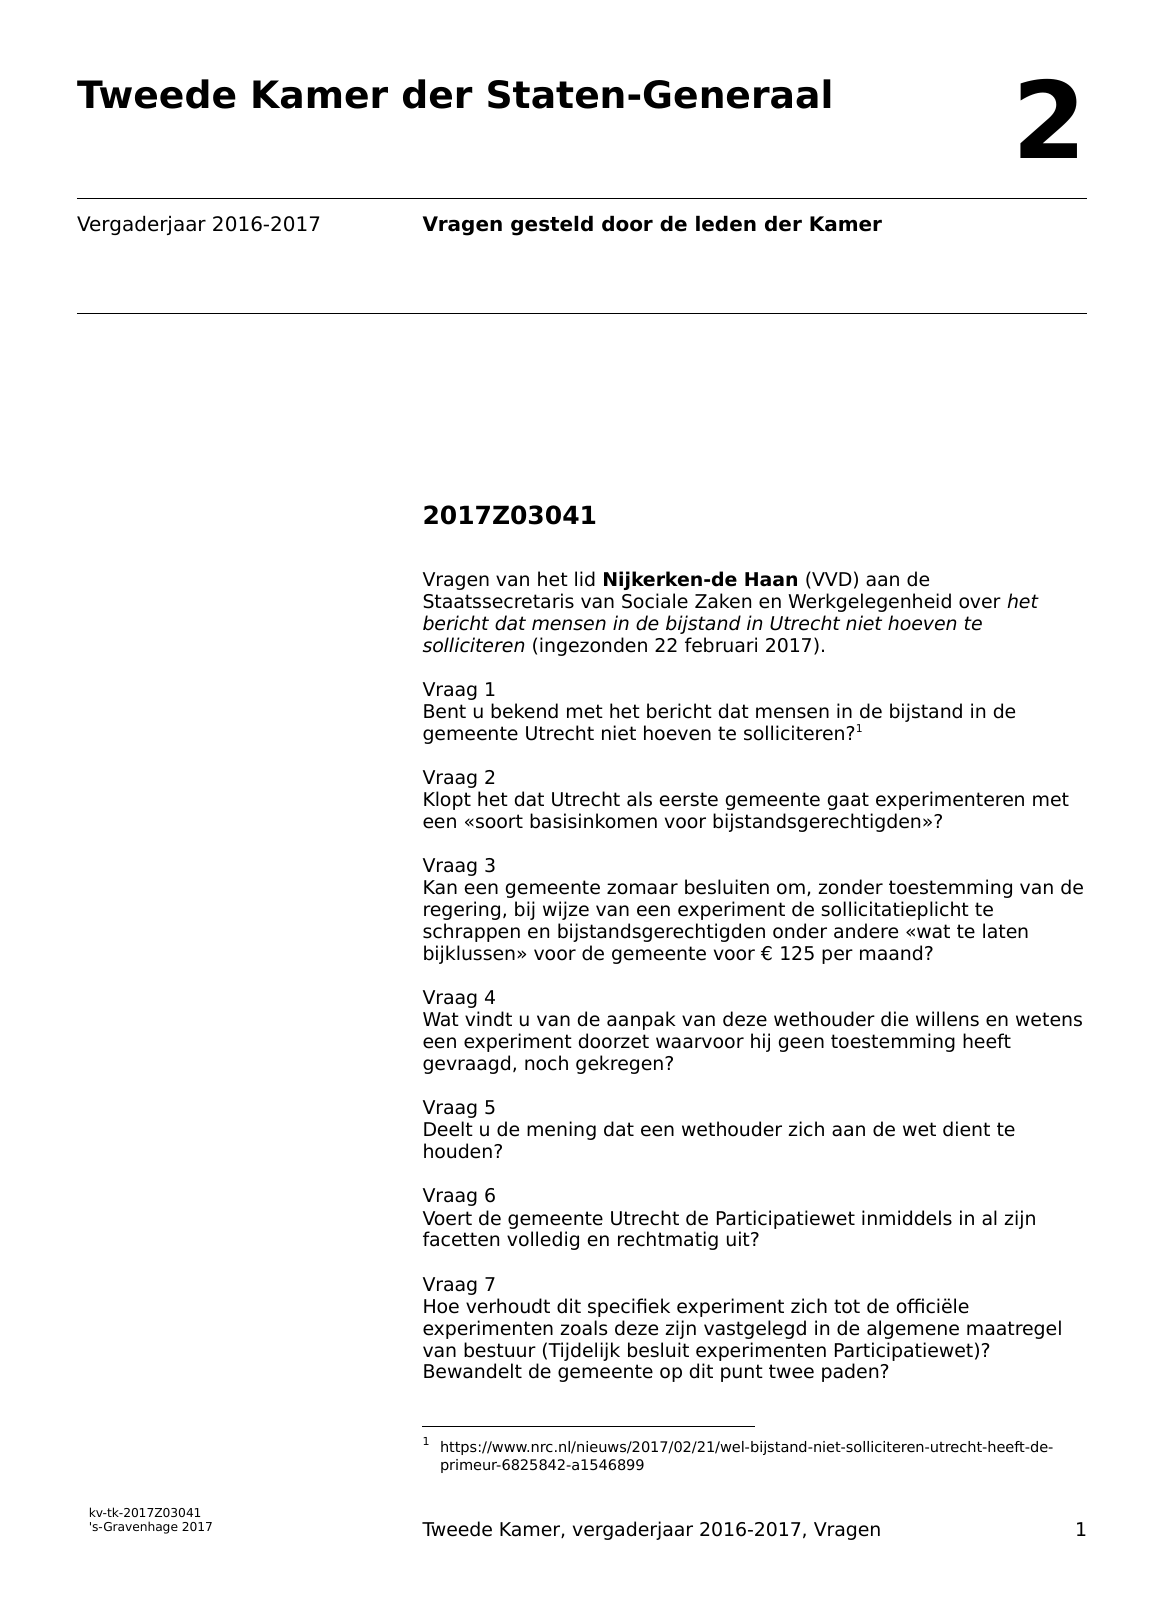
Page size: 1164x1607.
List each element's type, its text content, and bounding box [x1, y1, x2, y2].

text Vraag 4 [422, 987, 1087, 1009]
text Vraag 2 [422, 767, 1087, 789]
text Vraag 1 [422, 679, 1087, 701]
text Vraag 7 [422, 1273, 1087, 1296]
text Vragen van het lid Nijkerken-de Haan (VVD) aan de Staatssecretaris van Sociale Zaken en Werkgelegenheid over het bericht dat mensen in de bijstand in Utrecht niet hoeven te solliciteren (ingezonden 22 februari 2017). [422, 569, 1087, 657]
table_cell Vragen gesteld door de leden der Kamer [422, 199, 1087, 313]
text kv-tk-2017Z03041 [88, 1506, 323, 1520]
text Vraag 5 [422, 1097, 1087, 1119]
text https://www.nrc.nl/nieuws/2017/02/21/wel-bijstand-niet-solliciteren-utrecht-heeft-de-primeur-6825842-a1546899 [422, 1435, 1087, 1474]
text Voert de gemeente Utrecht de Participatiewet inmiddels in al zijn facetten volledig en rechtmatig uit? [422, 1207, 1087, 1251]
table_header 2 [886, 59, 1087, 198]
text Bent u bekend met het bericht dat mensen in de bijstand in de gemeente Utrecht niet hoeven te solliciteren? [422, 701, 1087, 745]
table_cell Vergaderjaar 2016-2017 [77, 199, 422, 313]
text Vraag 6 [422, 1185, 1087, 1207]
text Vraag 3 [422, 855, 1087, 877]
text Kan een gemeente zomaar besluiten om, zonder toestemming van de regering, bij wijze van een experiment de sollicitatieplicht te schrappen en bijstandsgerechtigden onder andere «wat te laten bijklussen» voor de gemeente voor € 125 per maand? [422, 877, 1087, 965]
text Deelt u de mening dat een wethouder zich aan de wet dient te houden? [422, 1119, 1087, 1163]
text 2017Z03041 [422, 501, 1087, 531]
text Klopt het dat Utrecht als eerste gemeente gaat experimenteren met een «soort basisinkomen voor bijstandsgerechtigden»? [422, 789, 1087, 833]
text 's-Gravenhage 2017 [88, 1520, 323, 1534]
text Hoe verhoudt dit specifiek experiment zich tot de officiële experimenten zoals deze zijn vastgelegd in de algemene maatregel van bestuur (Tijdelijk besluit experimenten Participatiewet)? Bewandelt de gemeente op dit punt twee paden? [422, 1296, 1087, 1383]
text Wat vindt u van de aanpak van deze wethouder die willens en wetens een experiment doorzet waarvoor hij geen toestemming heeft gevraagd, noch gekregen? [422, 1009, 1087, 1075]
table_header Tweede Kamer der Staten-Generaal [77, 59, 886, 198]
